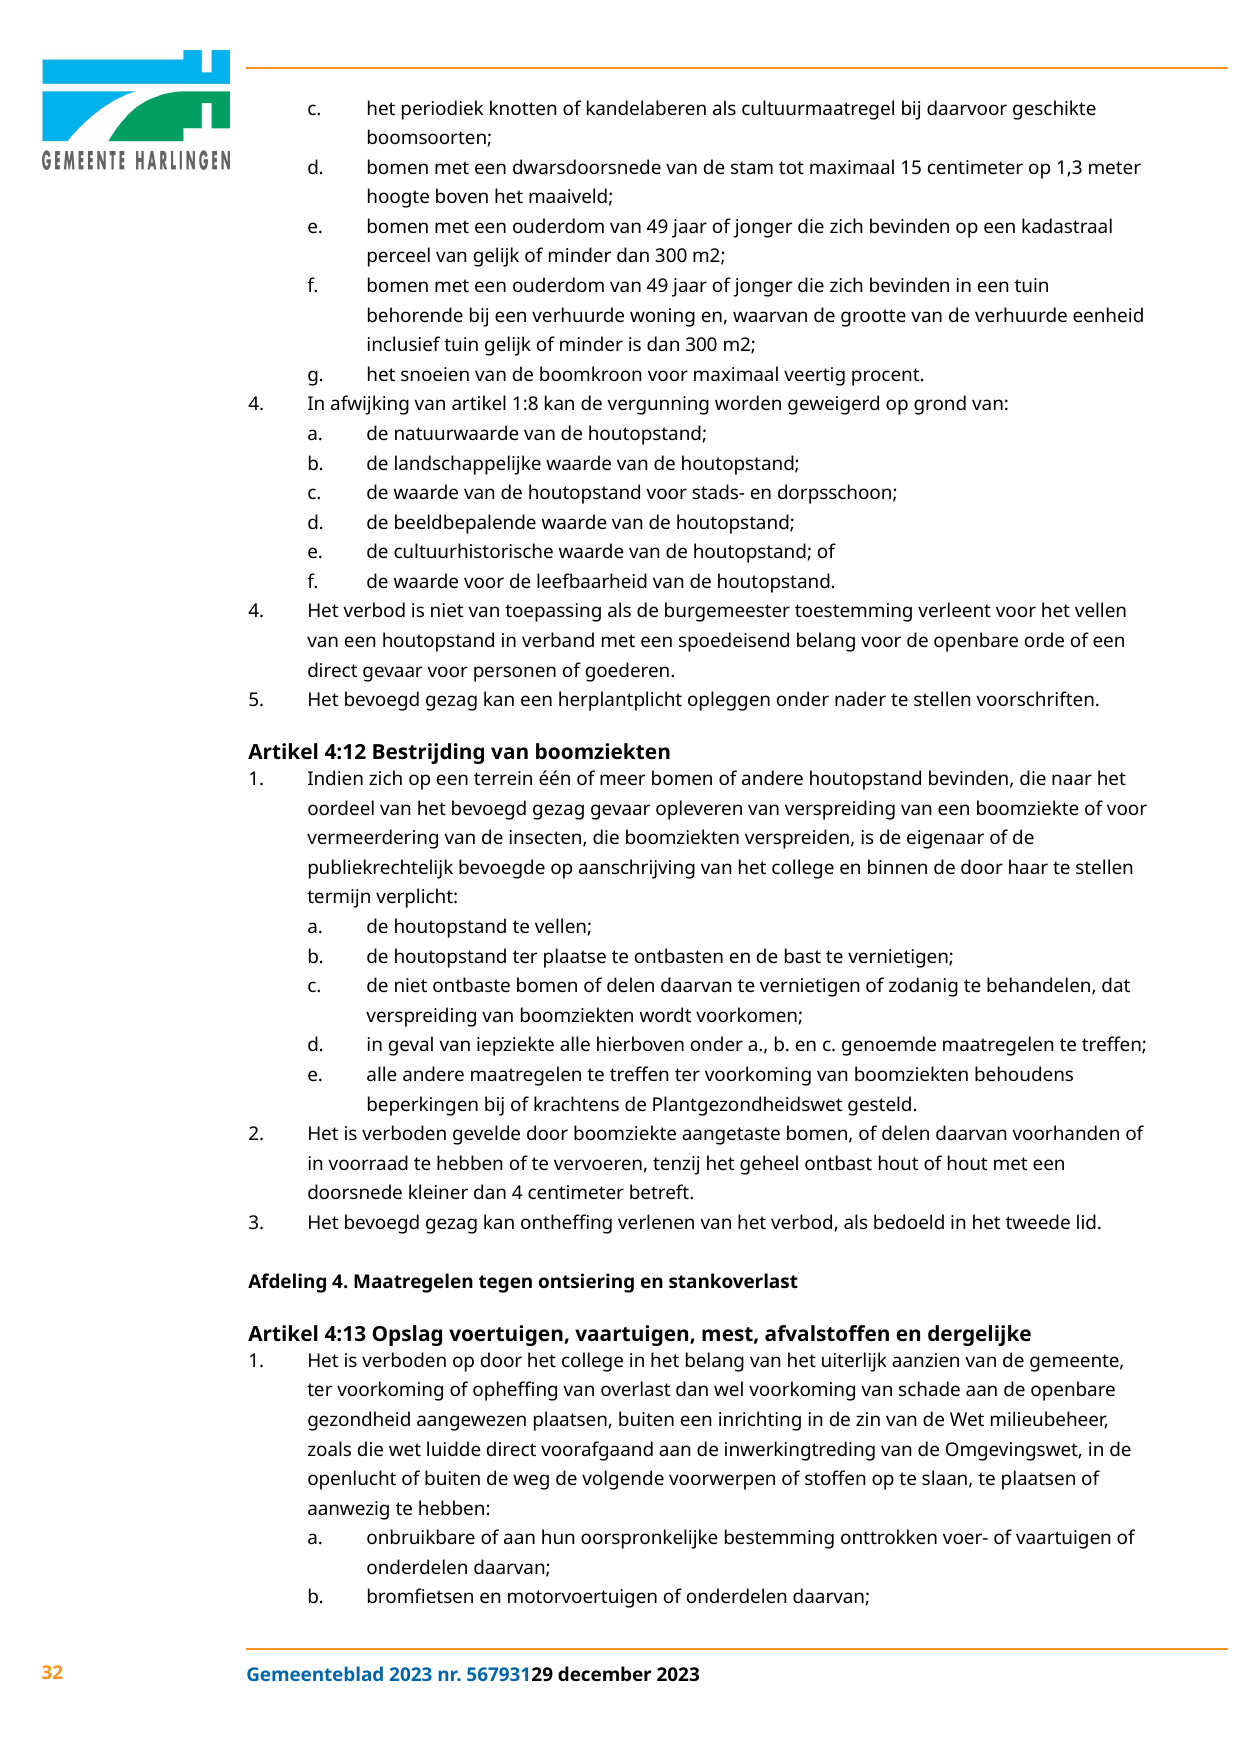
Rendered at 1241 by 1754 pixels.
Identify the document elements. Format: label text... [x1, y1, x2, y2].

list Het bevoegd gezag kan ontheffing verlenen van het verbod, als bedoeld in het tweede lid. [248, 1209, 1152, 1235]
text Artikel 4:12 Bestrijding van boomziekten [248, 737, 1152, 765]
list alle andere maatregelen te treffen ter voorkoming van boomziekten behoudens beperkingen bij of krachtens de Plantgezondheidswet gesteld. [307, 1061, 1152, 1116]
list Het verbod is niet van toepassing als de burgemeester toestemming verleent voor het vellen van een houtopstand in verband met een spoedeisend belang voor de openbare orde of een direct gevaar voor personen of goederen. [248, 598, 1152, 683]
list bomen met een dwarsdoorsnede van de stam tot maximaal 15 centimeter op 1,3 meter hoogte boven het maaiveld; [307, 154, 1152, 209]
list bromfietsen en motorvoertuigen of onderdelen daarvan; [307, 1584, 1152, 1609]
list de houtopstand ter plaatse te ontbasten en de bast te vernietigen; [307, 943, 1152, 968]
list de niet ontbaste bomen of delen daarvan te vernietigen of zodanig te behandelen, dat verspreiding van boomziekten wordt voorkomen; [307, 972, 1152, 1028]
list bomen met een ouderdom van 49 jaar of jonger die zich bevinden in een tuin behorende bij een verhuurde woning en, waarvan de grootte van de verhuurde eenheid inclusief tuin gelijk of minder is dan 300 m2; [307, 272, 1152, 357]
list Indien zich op een terrein één of meer bomen of andere houtopstand bevinden, die naar het oordeel van het bevoegd gezag gevaar opleveren van verspreiding van een boomziekte of voor vermeerdering van de insecten, die boomziekten verspreiden, is de eigenaar of de publiekrechtelijk bevoegde op aanschrijving van het college en binnen de door haar te stellen termijn verplicht: [248, 765, 1152, 909]
list de landschappelijke waarde van de houtopstand; [307, 450, 1152, 476]
list het snoeien van de boomkroon voor maximaal veertig procent. [307, 361, 1152, 387]
list onbruikbare of aan hun oorspronkelijke bestemming onttrokken voer- of vaartuigen of onderdelen daarvan; [307, 1524, 1152, 1580]
list de houtopstand te vellen; [307, 913, 1152, 939]
list Het is verboden gevelde door boomziekte aangetaste bomen, of delen daarvan voorhanden of in voorraad te hebben of te vervoeren, tenzij het geheel ontbast hout of hout met een doorsnede kleiner dan 4 centimeter betreft. [248, 1120, 1152, 1205]
text Artikel 4:13 Opslag voertuigen, vaartuigen, mest, afvalstoffen en dergelijke [248, 1319, 1152, 1347]
picture [41, 47, 231, 172]
list bomen met een ouderdom van 49 jaar of jonger die zich bevinden op een kadastraal perceel van gelijk of minder dan 300 m2; [307, 213, 1152, 268]
list Het bevoegd gezag kan een herplantplicht opleggen onder nader te stellen voorschriften. [248, 686, 1152, 712]
list de waarde voor de leefbaarheid van de houtopstand. [307, 568, 1152, 594]
text Afdeling 4. Maatregelen tegen ontsiering en stankoverlast [248, 1268, 1152, 1294]
list In afwijking van artikel 1:8 kan de vergunning worden geweigerd op grond van: [248, 391, 1152, 416]
list de beeldbepalende waarde van de houtopstand; [307, 509, 1152, 535]
list de waarde van de houtopstand voor stads- en dorpsschoon; [307, 479, 1152, 505]
list het periodiek knotten of kandelaberen als cultuurmaatregel bij daarvoor geschikte boomsoorten; [307, 95, 1152, 150]
list Het is verboden op door het college in het belang van het uiterlijk aanzien van de gemeente, ter voorkoming of opheffing van overlast dan wel voorkoming van schade aan de openbare gezondheid aangewezen plaatsen, buiten een inrichting in de zin van de Wet milieubeheer, zoals die wet luidde direct voorafgaand aan de inwerkingtreding van de Omgevingswet, in de openlucht of buiten de weg de volgende voorwerpen of stoffen op te slaan, te plaatsen of aanwezig te hebben: [248, 1347, 1152, 1521]
list in geval van iepziekte alle hierboven onder a., b. en c. genoemde maatregelen te treffen; [307, 1032, 1152, 1057]
list de natuurwaarde van de houtopstand; [307, 420, 1152, 446]
list de cultuurhistorische waarde van de houtopstand; of [307, 538, 1152, 564]
